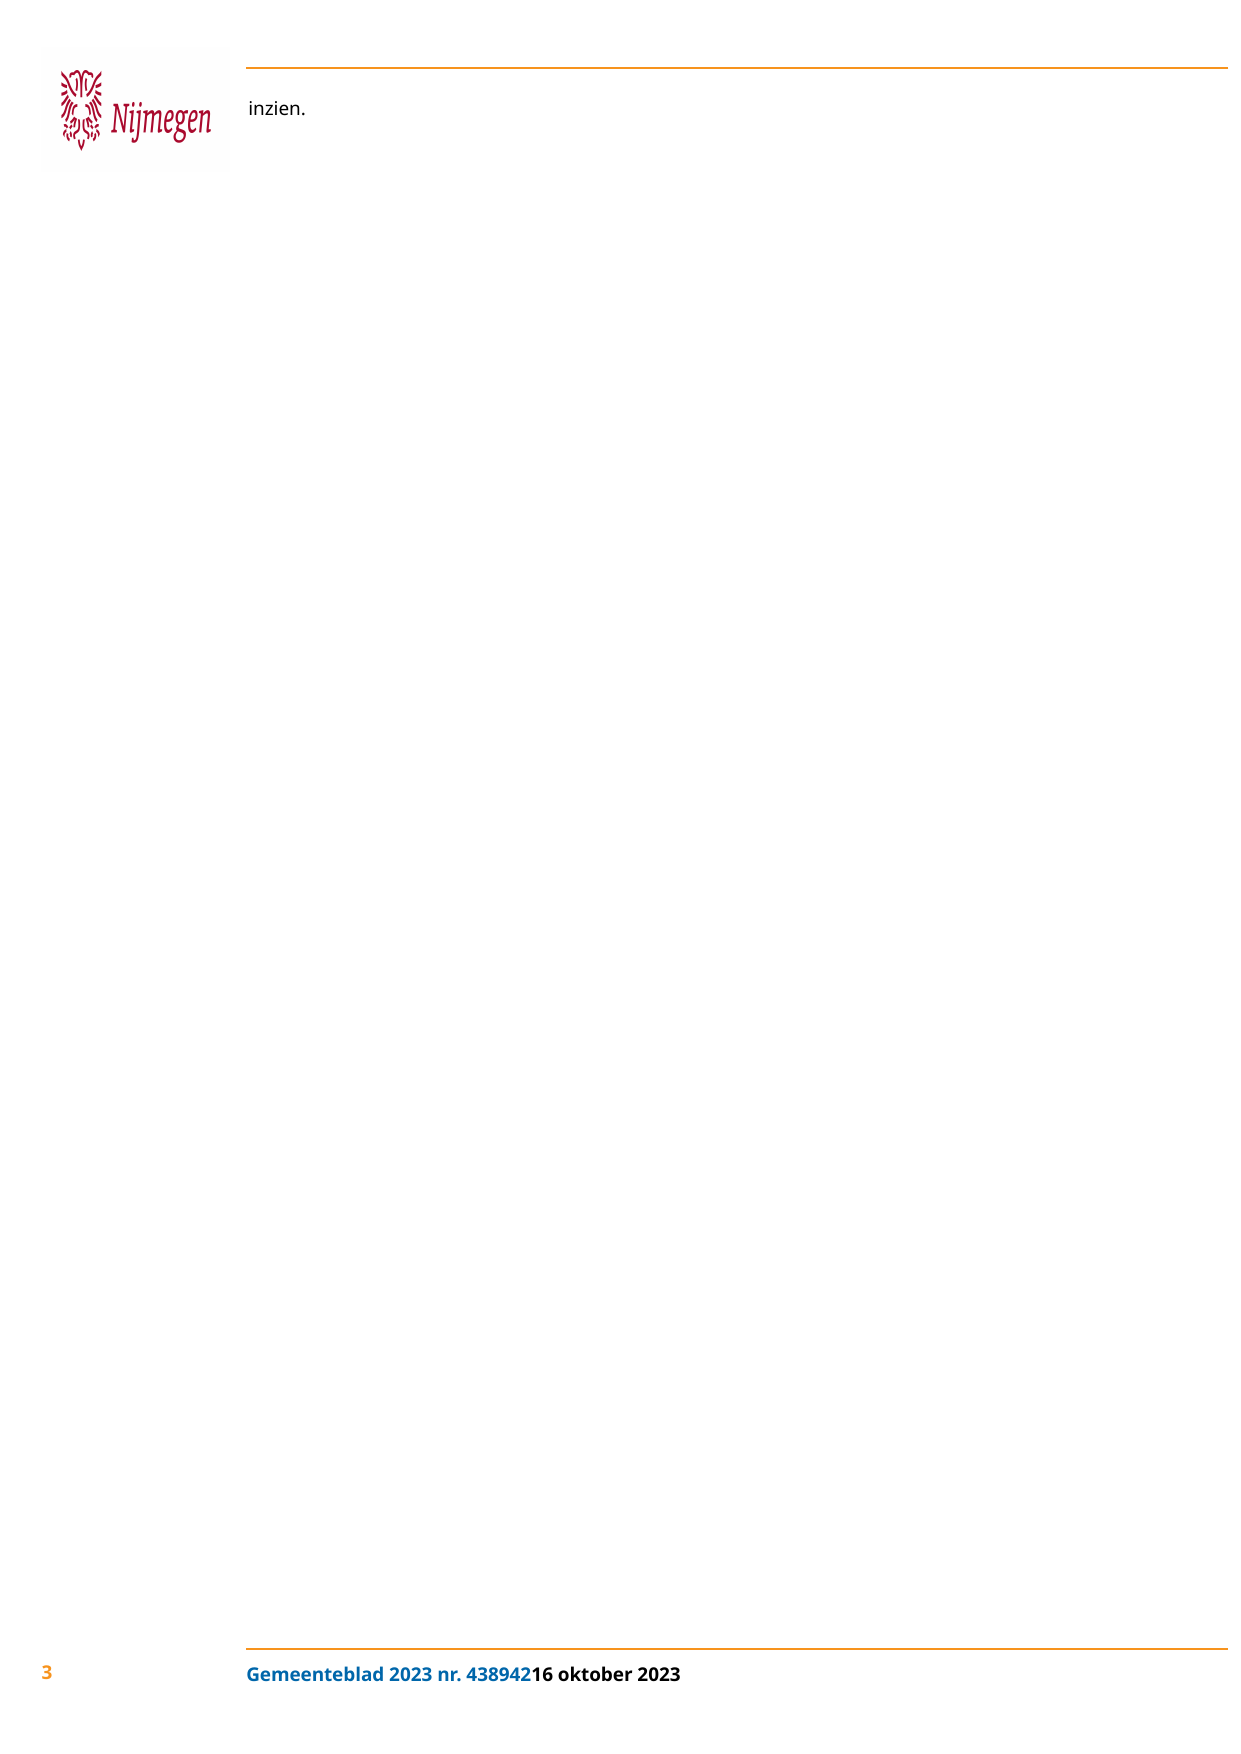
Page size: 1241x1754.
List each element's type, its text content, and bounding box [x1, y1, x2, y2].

text inzien. [248, 95, 1152, 121]
picture [41, 47, 231, 172]
